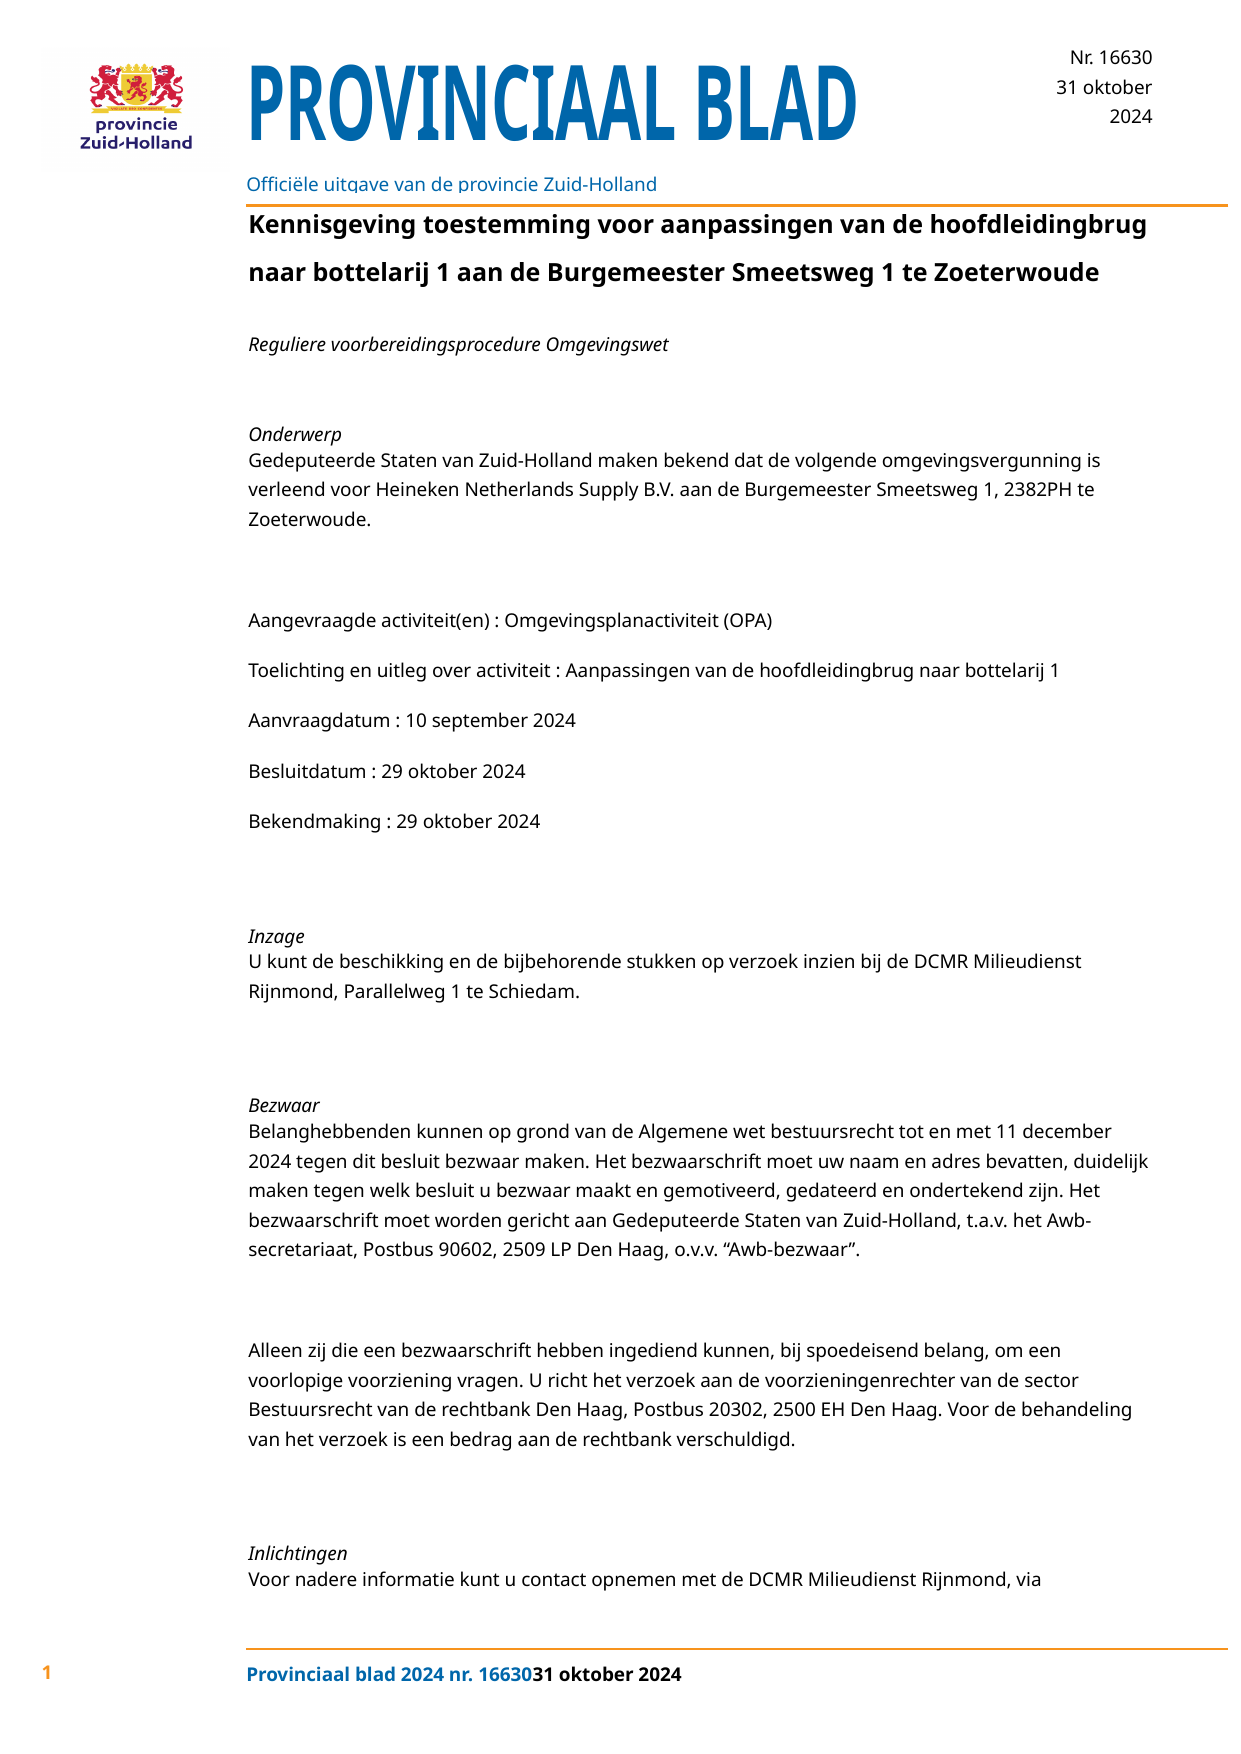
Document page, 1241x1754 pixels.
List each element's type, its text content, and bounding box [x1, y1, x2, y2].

text Bekendmaking : 29 oktober 2024 [248, 808, 1152, 834]
text U kunt de beschikking en de bijbehorende stukken op verzoek inzien bij de DCMR Milieudienst Rijnmond, Parallelweg 1 te Schiedam. [248, 949, 1152, 1004]
text Kennisgeving toestemming voor aanpassingen van de hoofdleidingbrug naar bottelarij 1 aan de Burgemeester Smeetsweg 1 te Zoeterwoude [248, 207, 1152, 288]
text Voor nadere informatie kunt u contact opnemen met de DCMR Milieudienst Rijnmond, via [248, 1566, 1152, 1592]
text Gedeputeerde Staten van Zuid-Holland maken bekend dat de volgende omgevingsvergunning is verleend voor Heineken Netherlands Supply B.V. aan de Burgemeester Smeetsweg 1, 2382PH te Zoeterwoude. [248, 447, 1152, 532]
text Belanghebbenden kunnen op grond van de Algemene wet bestuursrecht tot en met 11 december 2024 tegen dit besluit bezwaar maken. Het bezwaarschrift moet uw naam en adres bevatten, duidelijk maken tegen welk besluit u bezwaar maakt en gemotiveerd, gedateerd en ondertekend zijn. Het bezwaarschrift moet worden gericht aan Gedeputeerde Staten van Zuid-Holland, t.a.v. het Awb-secretariaat, Postbus 90602, 2509 LP Den Haag, o.v.v. “Awb-bezwaar”. [248, 1118, 1152, 1262]
text Reguliere voorbereidingsprocedure Omgevingswet [248, 331, 1152, 357]
text Inzage [248, 923, 1152, 949]
text Alleen zij die een bezwaarschrift hebben ingediend kunnen, bij spoedeisend belang, om een voorlopige voorziening vragen. U richt het verzoek aan de voorzieningenrechter van de sector Bestuursrecht van de rechtbank Den Haag, Postbus 20302, 2500 EH Den Haag. Voor de behandeling van het verzoek is een bedrag aan de rechtbank verschuldigd. [248, 1337, 1152, 1452]
text Aangevraagde activiteit(en) : Omgevingsplanactiviteit (OPA) [248, 607, 1152, 633]
text Inlichtingen [248, 1541, 1152, 1566]
text Toelichting en uitleg over activiteit : Aanpassingen van de hoofdleidingbrug naar bottelarij 1 [248, 657, 1152, 683]
text Aanvraagdatum : 10 september 2024 [248, 708, 1152, 733]
picture [41, 47, 231, 172]
text Onderwerp [248, 421, 1152, 447]
text Besluitdatum : 29 oktober 2024 [248, 758, 1152, 784]
text Bezwaar [248, 1093, 1152, 1118]
